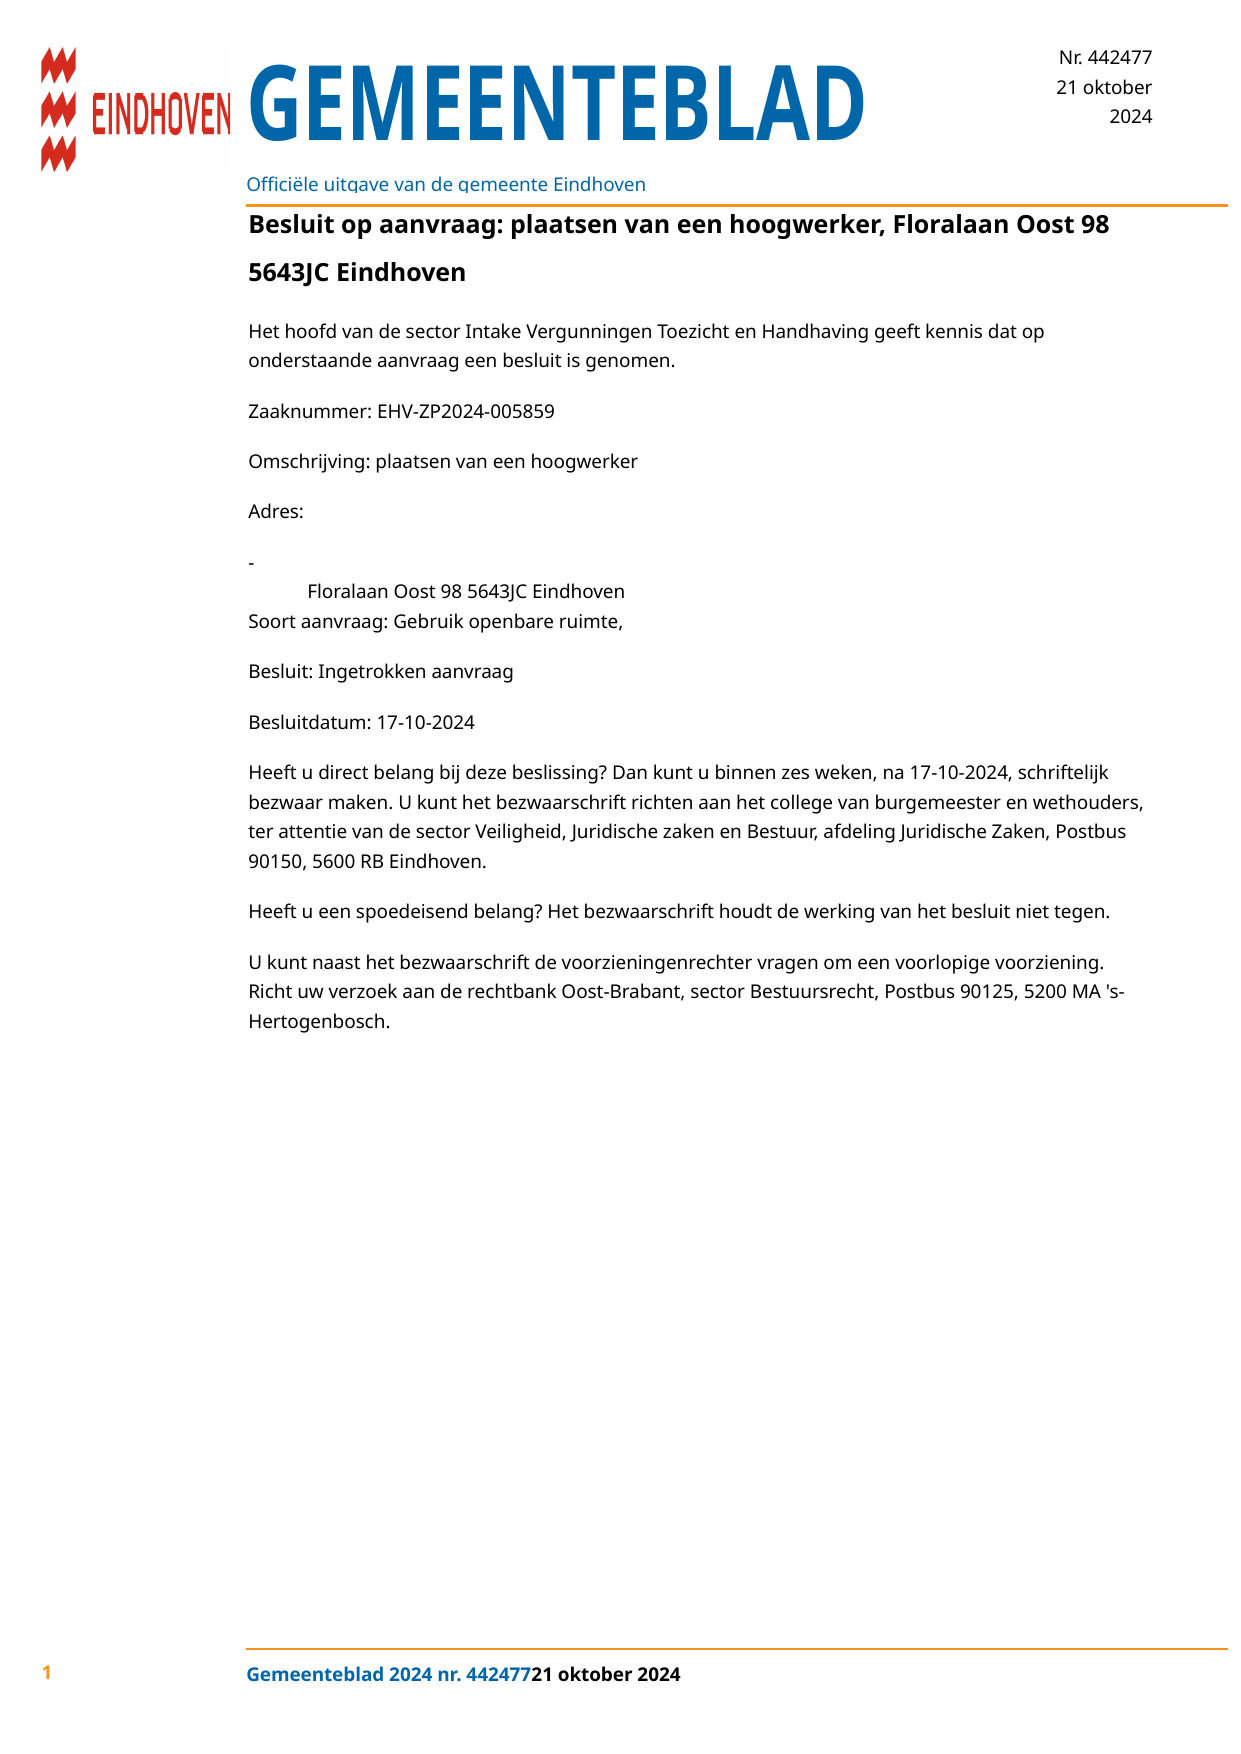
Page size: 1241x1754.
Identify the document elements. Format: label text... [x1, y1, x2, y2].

picture [41, 47, 231, 172]
text Zaaknummer: EHV-ZP2024-005859 [248, 398, 1152, 424]
text Heeft u een spoedeisend belang? Het bezwaarschrift houdt de werking van het besluit niet tegen. [248, 899, 1152, 924]
text U kunt naast het bezwaarschrift de voorzieningenrechter vragen om een voorlopige voorziening. Richt uw verzoek aan de rechtbank Oost-Brabant, sector Bestuursrecht, Postbus 90125, 5200 MA 's-Hertogenbosch. [248, 949, 1152, 1034]
text Adres: [248, 499, 1152, 524]
text Omschrijving: plaatsen van een hoogwerker [248, 448, 1152, 474]
text Het hoofd van de sector Intake Vergunningen Toezicht en Handhaving geeft kennis dat op onderstaande aanvraag een besluit is genomen. [248, 318, 1152, 373]
list Floralaan Oost 98 5643JC Eindhoven [248, 579, 1152, 604]
text Besluitdatum: 17-10-2024 [248, 709, 1152, 735]
text Besluit op aanvraag: plaatsen van een hoogwerker, Floralaan Oost 98 5643JC Eindhoven [248, 207, 1152, 288]
text Soort aanvraag: Gebruik openbare ruimte, [248, 608, 1152, 634]
text Besluit: Ingetrokken aanvraag [248, 659, 1152, 684]
text Heeft u direct belang bij deze beslissing? Dan kunt u binnen zes weken, na 17-10-2024, schriftelijk bezwaar maken. U kunt het bezwaarschrift richten aan het college van burgemeester en wethouders, ter attentie van de sector Veiligheid, Juridische zaken en Bestuur, afdeling Juridische Zaken, Postbus 90150, 5600 RB Eindhoven. [248, 759, 1152, 874]
